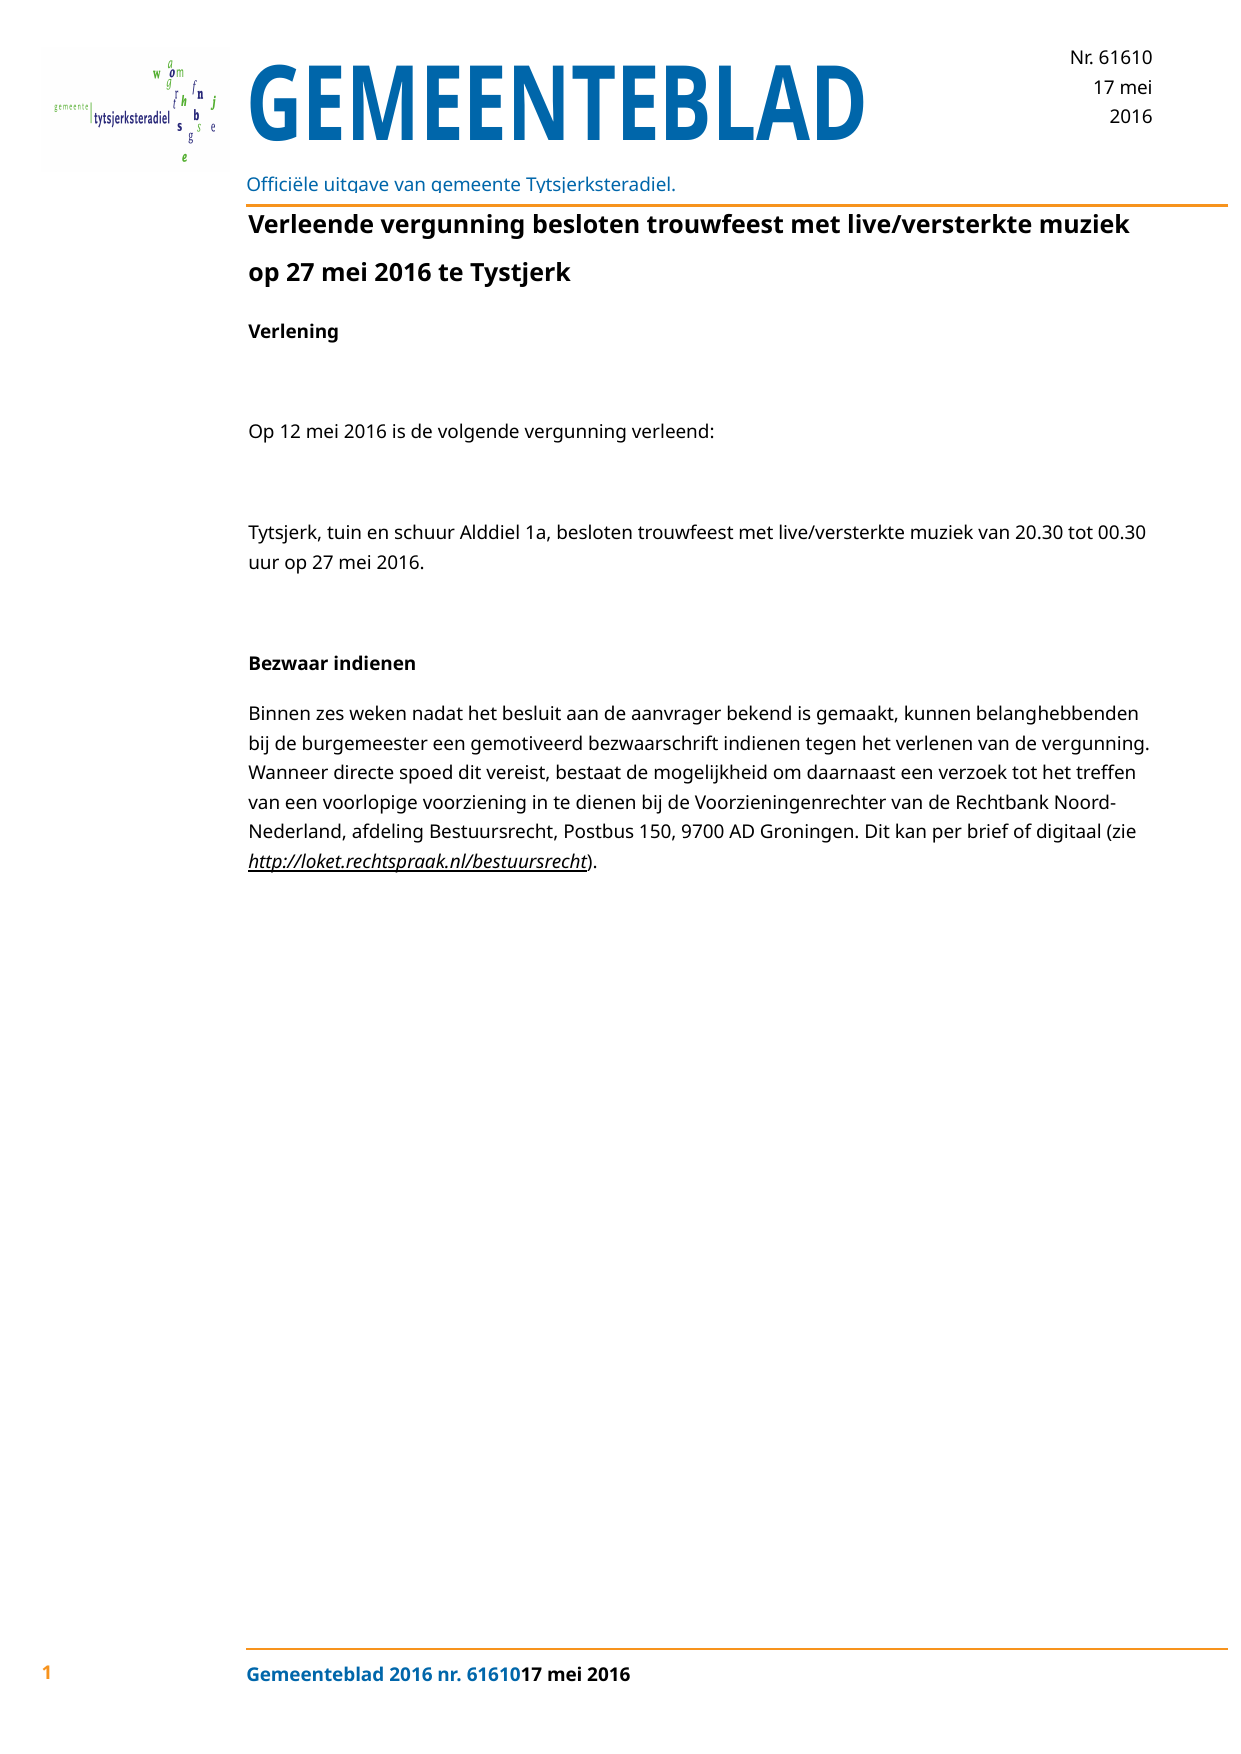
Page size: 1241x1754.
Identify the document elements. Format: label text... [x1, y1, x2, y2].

text Tytsjerk, tuin en schuur Alddiel 1a, besloten trouwfeest met live/versterkte muziek van 20.30 tot 00.30 uur op 27 mei 2016. [248, 519, 1152, 575]
text Verlening [248, 318, 1152, 344]
text Binnen zes weken nadat het besluit aan de aanvrager bekend is gemaakt, kunnen belang­hebbenden bij de burgemeester een gemotiveerd bezwaarschrift indienen tegen het verlenen van de ver­gunning. Wanneer directe spoed dit vereist, bestaat de mogelijkheid om daarnaast een verzoek tot het treffen van een voorlopige voorziening in te dienen bij de Voorzieningenrechter van de Rechtbank Noord-Nederland, afdeling Bestuursrecht, Postbus 150, 9700 AD Groningen. Dit kan per brief of digitaal (zie http://loket.rechtspraak.nl/bestuursrecht). [248, 700, 1152, 874]
text Verleende vergunning besloten trouwfeest met live/versterkte muziek op 27 mei 2016 te Tystjerk [248, 207, 1152, 288]
text Op 12 mei 2016 is de volgende vergunning ver­leend: [248, 419, 1152, 444]
text Bezwaar indienen [248, 650, 1152, 676]
picture [41, 47, 231, 172]
